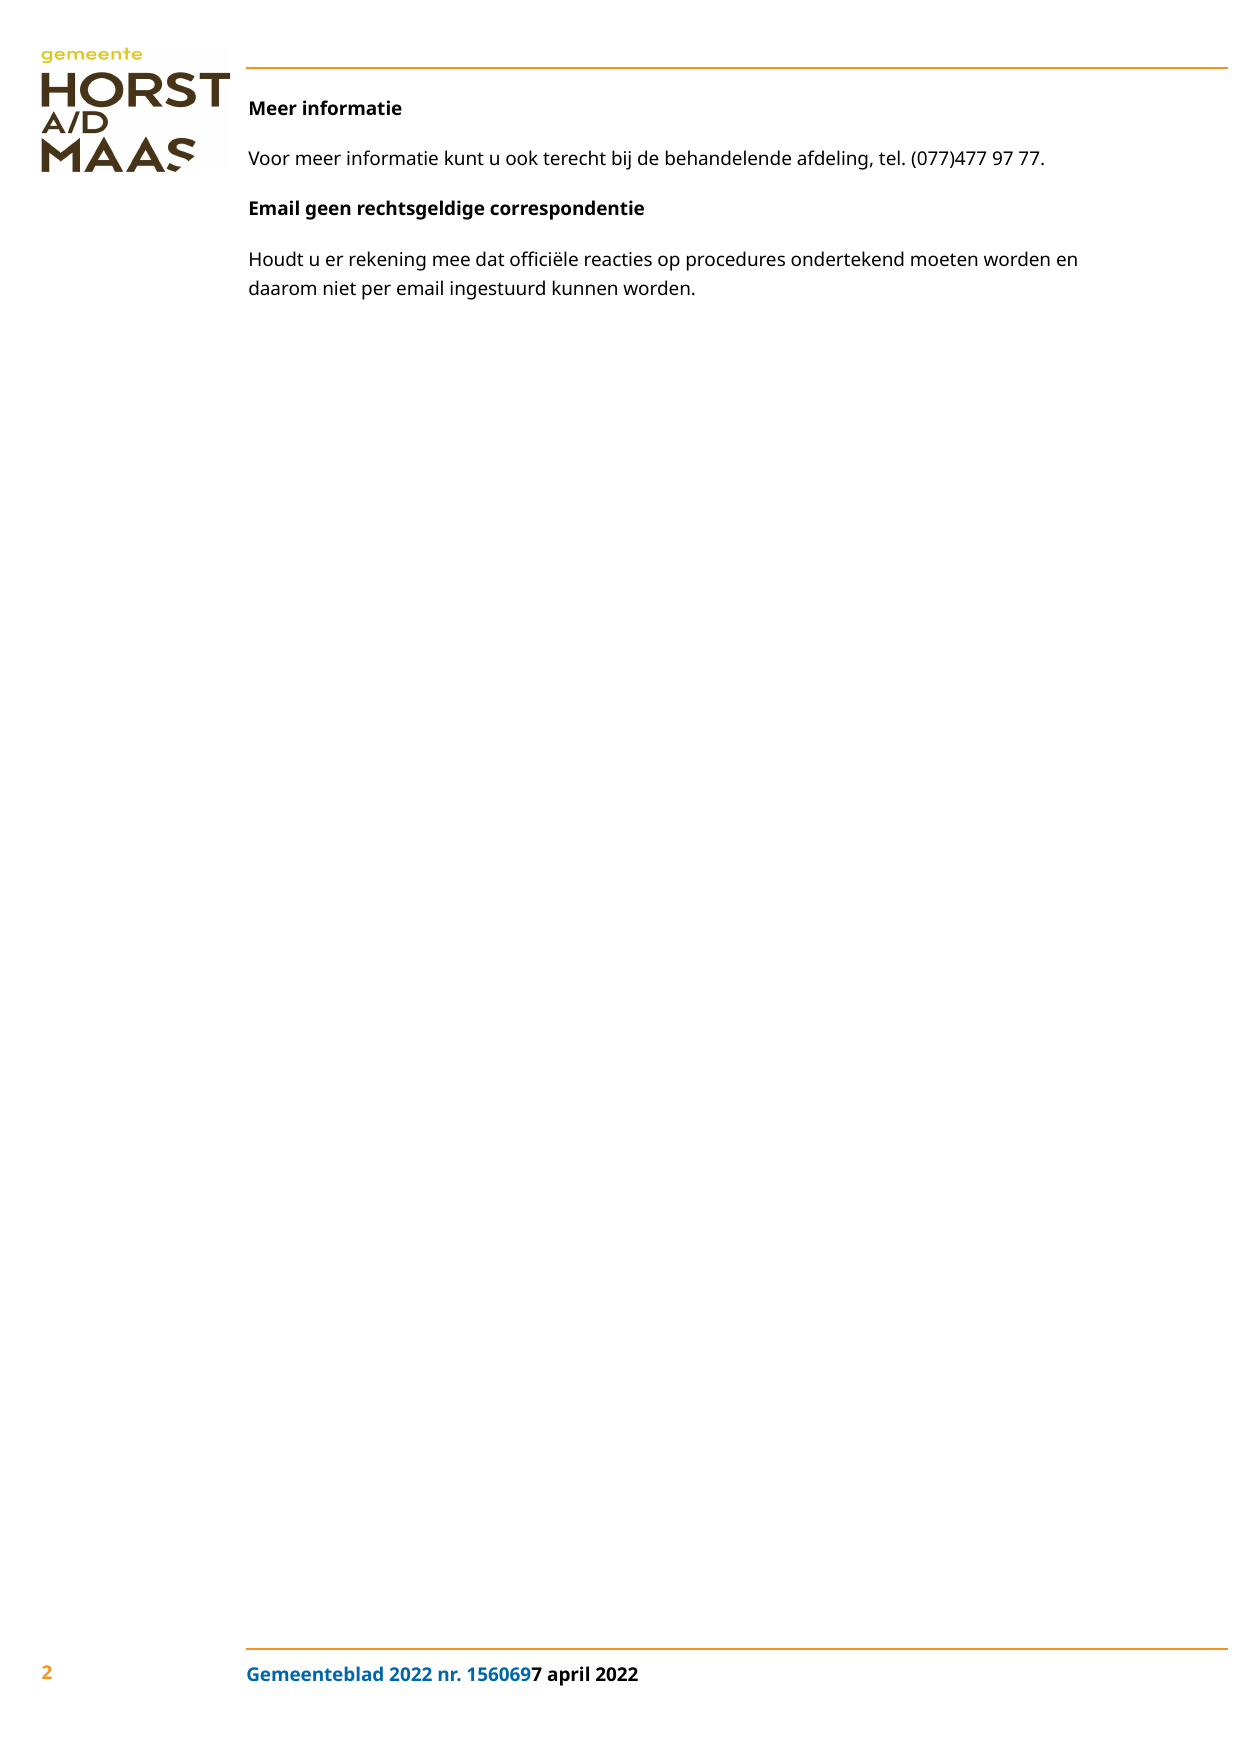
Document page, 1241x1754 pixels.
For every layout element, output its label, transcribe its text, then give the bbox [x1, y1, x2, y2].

text Houdt u er rekening mee dat officiële reacties op procedures ondertekend moeten worden en daarom niet per email ingestuurd kunnen worden. [248, 246, 1152, 301]
text Voor meer informatie kunt u ook terecht bij de behandelende afdeling, tel. (077)477 97 77. [248, 145, 1152, 171]
picture [41, 47, 231, 172]
text Email geen rechtsgeldige correspondentie [248, 196, 1152, 221]
text Meer informatie [248, 95, 1152, 121]
